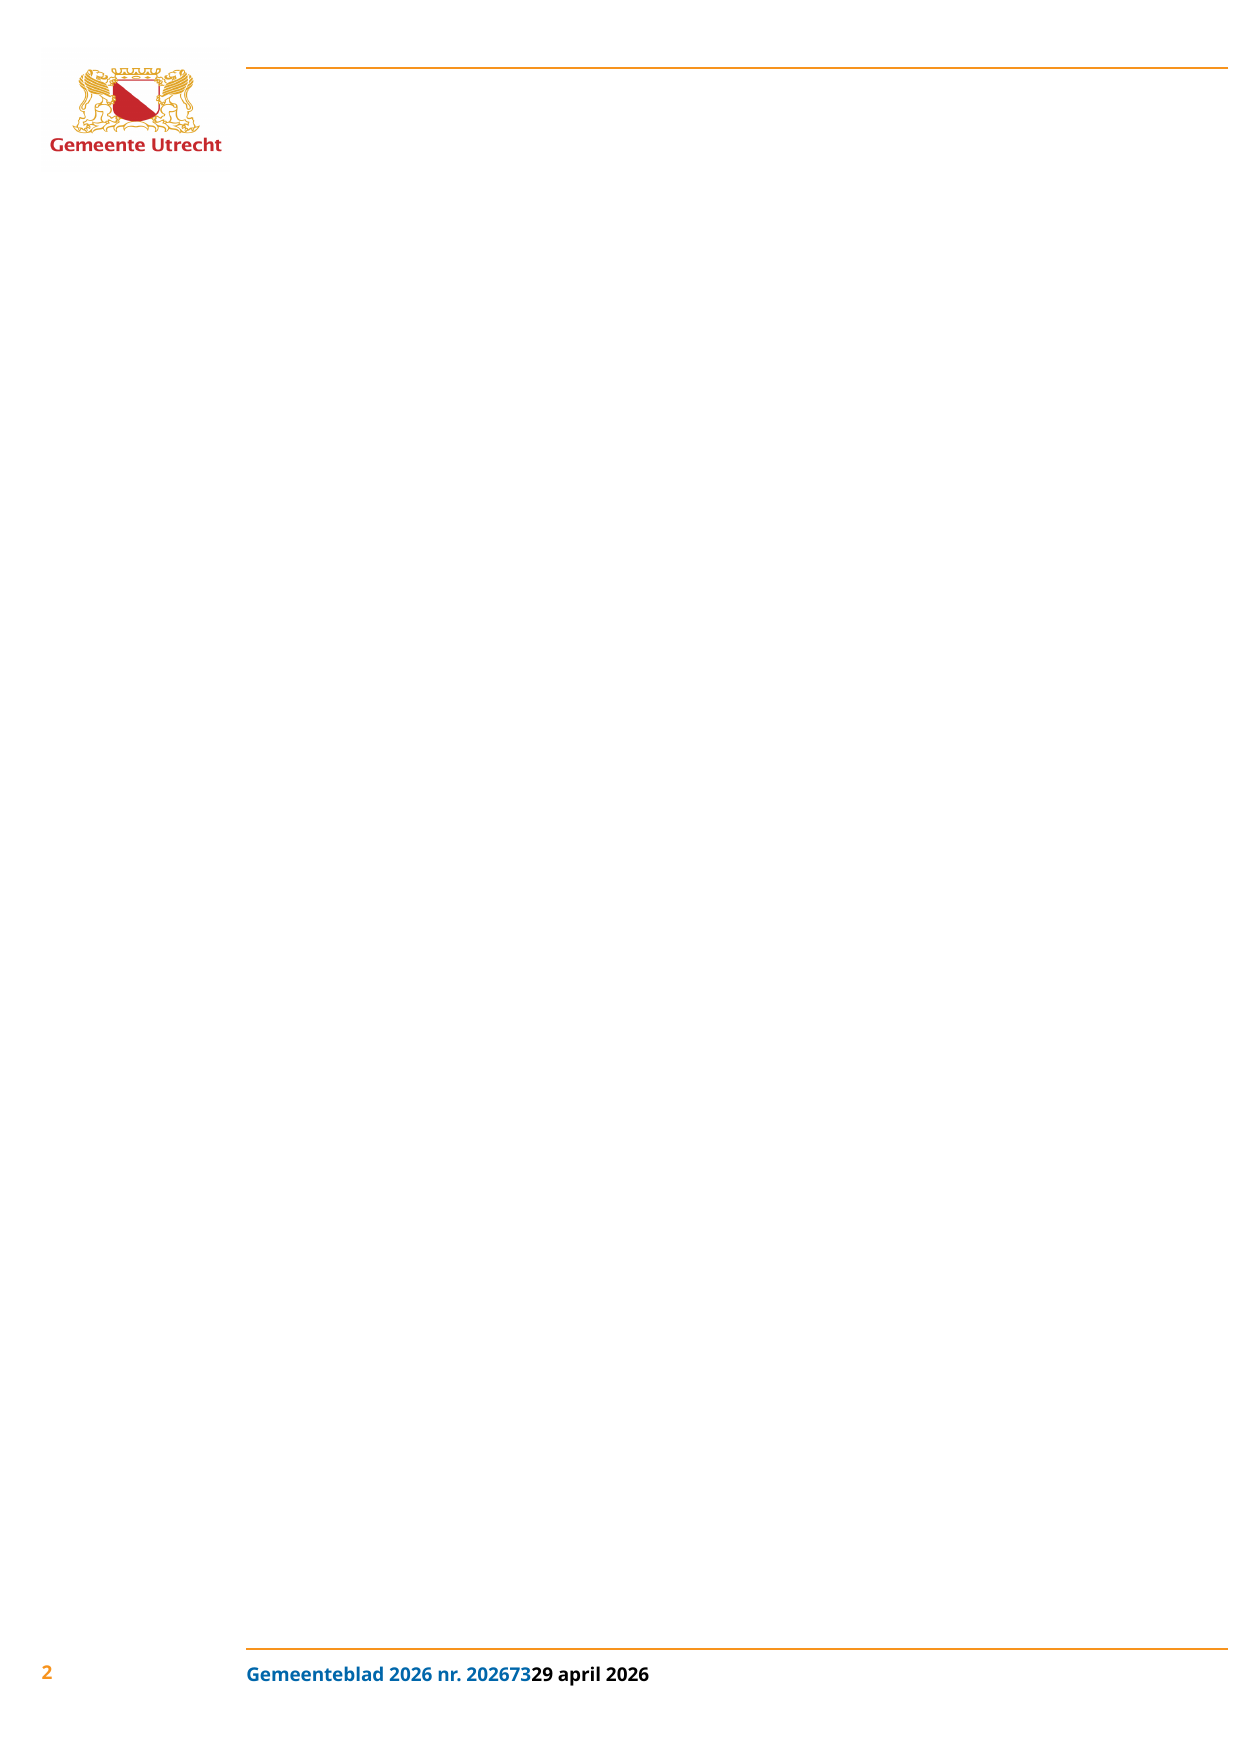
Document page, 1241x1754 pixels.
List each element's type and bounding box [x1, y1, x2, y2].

picture [41, 47, 231, 172]
